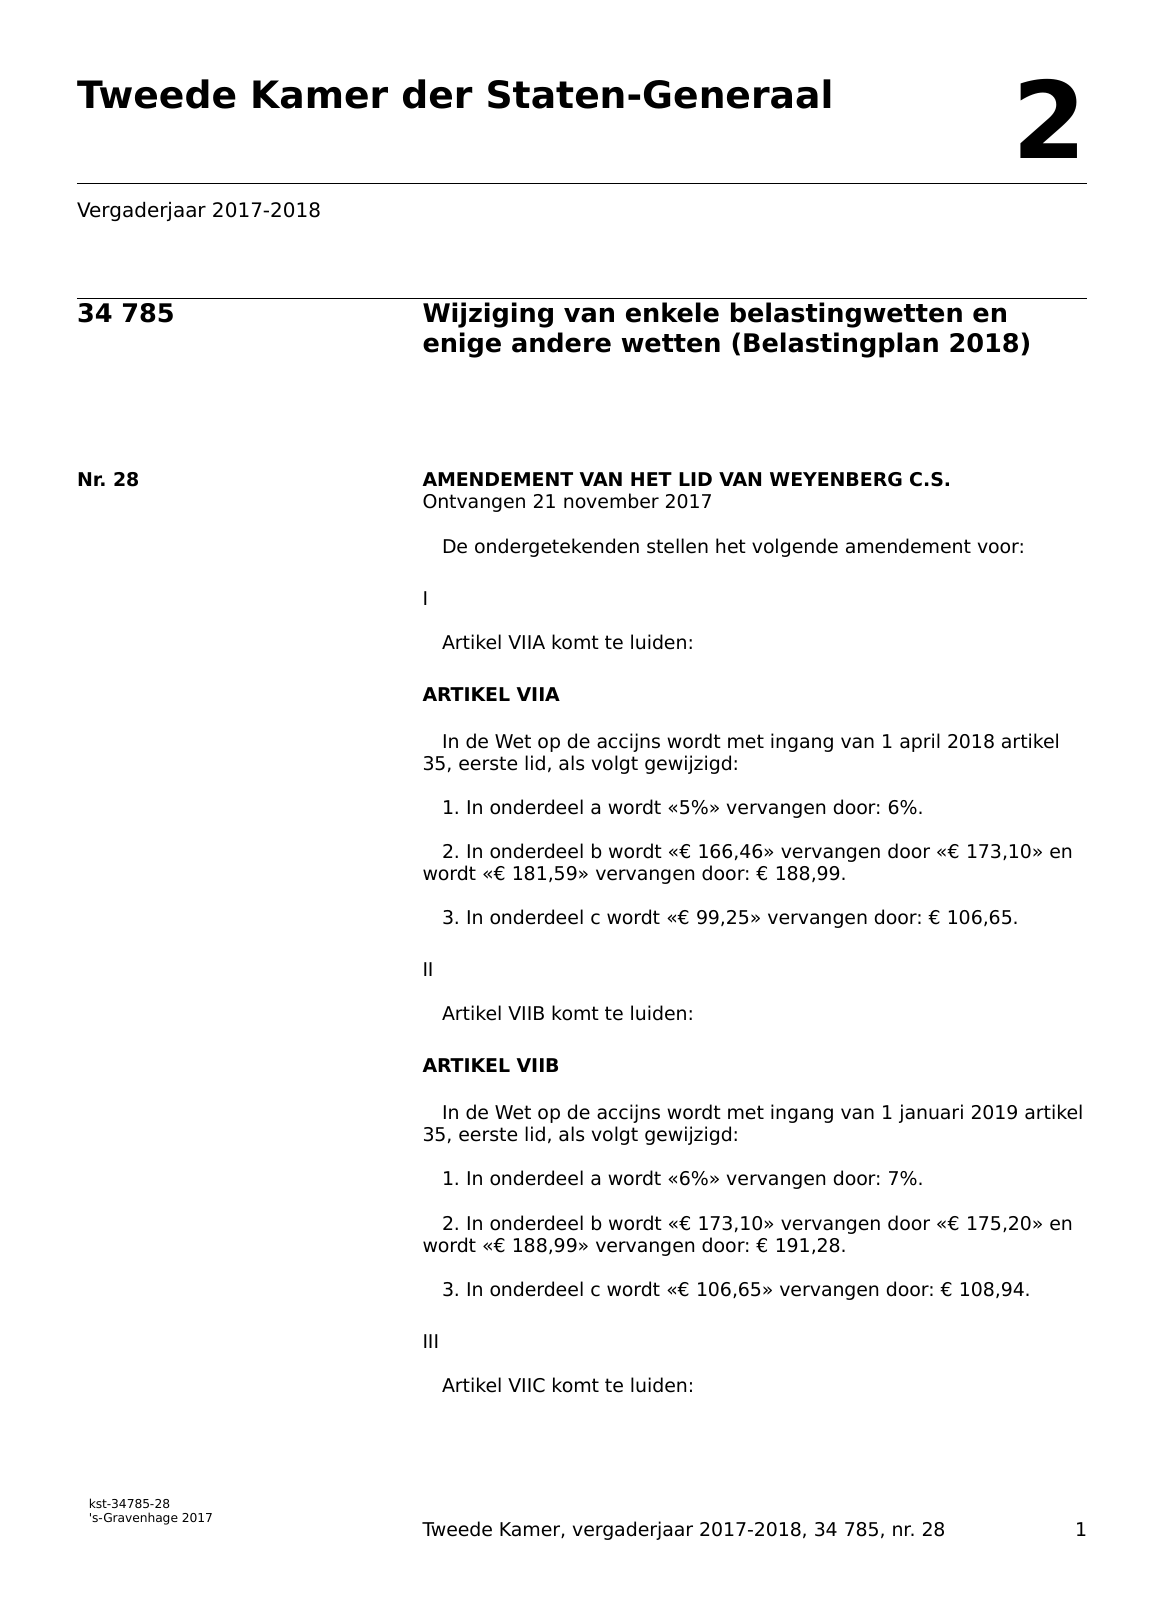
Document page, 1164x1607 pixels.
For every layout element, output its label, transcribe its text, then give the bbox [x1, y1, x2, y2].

text Artikel VIIC komt te luiden: [422, 1375, 1087, 1397]
subtitle 34 785 Wijziging van enkele belastingwetten en enige andere wetten (Belastingplan 2018) [77, 299, 1087, 358]
text In de Wet op de accijns wordt met ingang van 1 april 2018 artikel 35, eerste lid, als volgt gewijzigd: [422, 731, 1087, 774]
text Ontvangen 21 november 2017 [422, 491, 1087, 513]
subtitle III [422, 1331, 1087, 1353]
subtitle Nr. 28 AMENDEMENT VAN HET LID VAN WEYENBERG C.S. [77, 469, 1087, 491]
table_header Tweede Kamer der Staten-Generaal [77, 59, 886, 183]
table_header 2 [886, 59, 1087, 183]
subtitle ARTIKEL VIIA [422, 684, 1087, 706]
subtitle I [422, 587, 1087, 609]
text 3. In onderdeel c wordt «€ 99,25» vervangen door: € 106,65. [422, 907, 1087, 929]
text 's-Gravenhage 2017 [88, 1511, 323, 1525]
text 2. In onderdeel b wordt «€ 166,46» vervangen door «€ 173,10» en wordt «€ 181,59» vervangen door: € 188,99. [422, 841, 1087, 885]
text 2. In onderdeel b wordt «€ 173,10» vervangen door «€ 175,20» en wordt «€ 188,99» vervangen door: € 191,28. [422, 1212, 1087, 1256]
text 1. In onderdeel a wordt «6%» vervangen door: 7%. [422, 1168, 1087, 1190]
text De ondergetekenden stellen het volgende amendement voor: [422, 536, 1087, 557]
text 1. In onderdeel a wordt «5%» vervangen door: 6%. [422, 797, 1087, 819]
text Artikel VIIA komt te luiden: [422, 632, 1087, 654]
text In de Wet op de accijns wordt met ingang van 1 januari 2019 artikel 35, eerste lid, als volgt gewijzigd: [422, 1102, 1087, 1146]
text 3. In onderdeel c wordt «€ 106,65» vervangen door: € 108,94. [422, 1279, 1087, 1301]
subtitle ARTIKEL VIIB [422, 1055, 1087, 1077]
table_cell Vergaderjaar 2017-2018 [77, 184, 1087, 298]
subtitle II [422, 959, 1087, 981]
text kst-34785-28 [88, 1497, 323, 1511]
text Artikel VIIB komt te luiden: [422, 1003, 1087, 1025]
